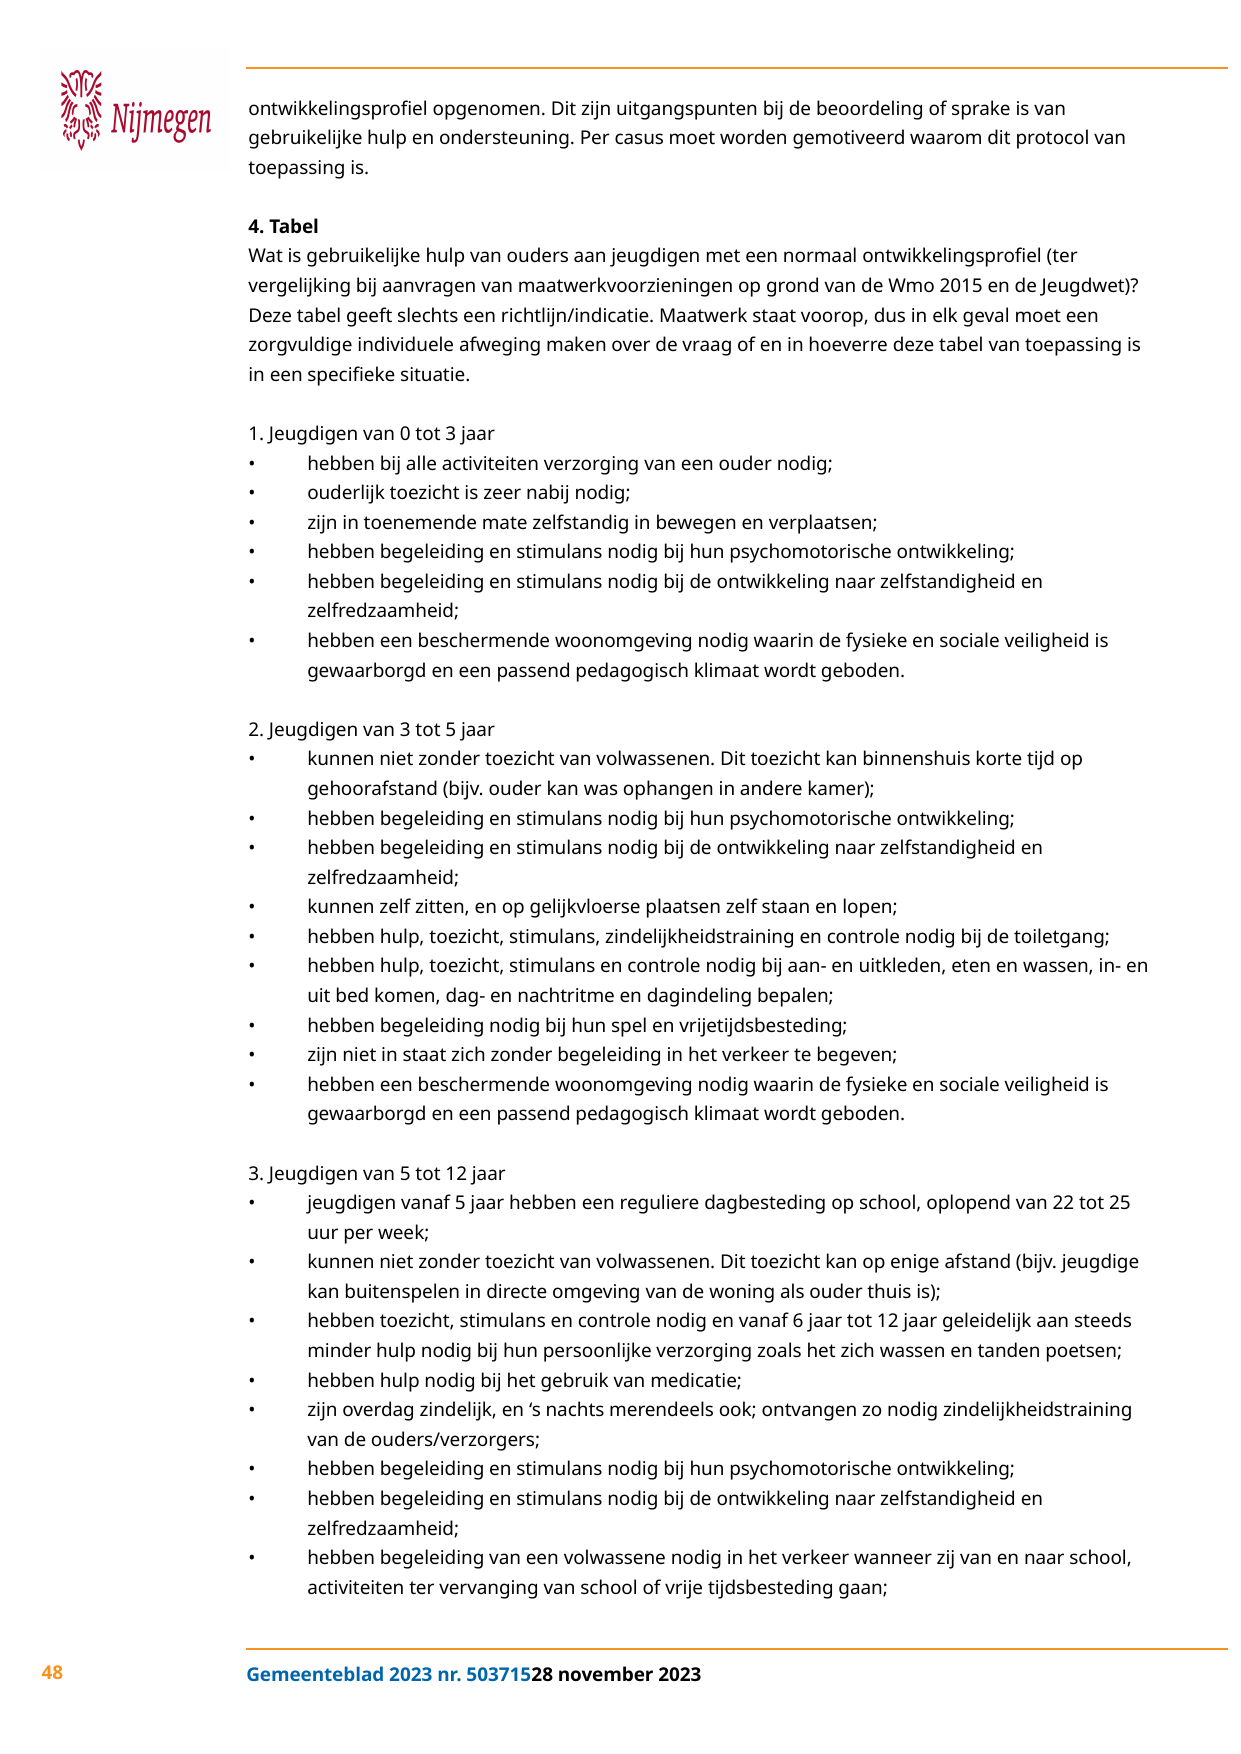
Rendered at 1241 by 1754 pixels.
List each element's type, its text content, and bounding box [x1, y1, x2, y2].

list hebben begeleiding en stimulans nodig bij hun psychomotorische ontwikkeling; [248, 805, 1152, 831]
list hebben hulp, toezicht, stimulans, zindelijkheidstraining en controle nodig bij de toiletgang; [248, 923, 1152, 949]
text 1. Jeugdigen van 0 tot 3 jaar [248, 420, 1152, 446]
list hebben begeleiding nodig bij hun spel en vrijetijdsbesteding; [248, 1012, 1152, 1038]
text Wat is gebruikelijke hulp van ouders aan jeugdigen met een normaal ontwikkelingsprofiel (ter vergelijking bij aanvragen van maatwerkvoorzieningen op grond van de Wmo 2015 en de Jeugdwet)? Deze tabel geeft slechts een richtlijn/indicatie. Maatwerk staat voorop, dus in elk geval moet een zorgvuldige individuele afweging maken over de vraag of en in hoeverre deze tabel van toepassing is in een specifieke situatie. [248, 243, 1152, 387]
list zijn in toenemende mate zelfstandig in bewegen en verplaatsen; [248, 509, 1152, 535]
list hebben begeleiding van een volwassene nodig in het verkeer wanneer zij van en naar school, activiteiten ter vervanging van school of vrije tijdsbesteding gaan; [248, 1544, 1152, 1600]
text 3. Jeugdigen van 5 tot 12 jaar [248, 1160, 1152, 1186]
list hebben begeleiding en stimulans nodig bij hun psychomotorische ontwikkeling; [248, 1456, 1152, 1481]
list zijn niet in staat zich zonder begeleiding in het verkeer te begeven; [248, 1041, 1152, 1067]
list jeugdigen vanaf 5 jaar hebben een reguliere dagbesteding op school, oplopend van 22 tot 25 uur per week; [248, 1189, 1152, 1245]
list hebben hulp, toezicht, stimulans en controle nodig bij aan- en uitkleden, eten en wassen, in- en uit bed komen, dag- en nachtritme en dagindeling bepalen; [248, 953, 1152, 1008]
list kunnen niet zonder toezicht van volwassenen. Dit toezicht kan binnenshuis korte tijd op gehoorafstand (bijv. ouder kan was ophangen in andere kamer); [248, 746, 1152, 801]
list hebben hulp nodig bij het gebruik van medicatie; [248, 1367, 1152, 1393]
list hebben een beschermende woonomgeving nodig waarin de fysieke en sociale veiligheid is gewaarborgd en een passend pedagogisch klimaat wordt geboden. [248, 627, 1152, 683]
list hebben begeleiding en stimulans nodig bij de ontwikkeling naar zelfstandigheid en zelfredzaamheid; [248, 1485, 1152, 1541]
list hebben begeleiding en stimulans nodig bij hun psychomotorische ontwikkeling; [248, 538, 1152, 564]
list hebben een beschermende woonomgeving nodig waarin de fysieke en sociale veiligheid is gewaarborgd en een passend pedagogisch klimaat wordt geboden. [248, 1071, 1152, 1126]
list hebben begeleiding en stimulans nodig bij de ontwikkeling naar zelfstandigheid en zelfredzaamheid; [248, 834, 1152, 890]
list kunnen zelf zitten, en op gelijkvloerse plaatsen zelf staan en lopen; [248, 893, 1152, 919]
list hebben bij alle activiteiten verzorging van een ouder nodig; [248, 450, 1152, 476]
list ouderlijk toezicht is zeer nabij nodig; [248, 479, 1152, 505]
list hebben begeleiding en stimulans nodig bij de ontwikkeling naar zelfstandigheid en zelfredzaamheid; [248, 568, 1152, 623]
text 2. Jeugdigen van 3 tot 5 jaar [248, 716, 1152, 742]
list hebben toezicht, stimulans en controle nodig en vanaf 6 jaar tot 12 jaar geleidelijk aan steeds minder hulp nodig bij hun persoonlijke verzorging zoals het zich wassen en tanden poetsen; [248, 1308, 1152, 1363]
text 4. Tabel [248, 213, 1152, 239]
picture [41, 47, 231, 172]
text ontwikkelingsprofiel opgenomen. Dit zijn uitgangspunten bij de beoordeling of sprake is van gebruikelijke hulp en ondersteuning. Per casus moet worden gemotiveerd waarom dit protocol van toepassing is. [248, 95, 1152, 180]
list kunnen niet zonder toezicht van volwassenen. Dit toezicht kan op enige afstand (bijv. jeugdige kan buitenspelen in directe omgeving van de woning als ouder thuis is); [248, 1248, 1152, 1304]
list zijn overdag zindelijk, en ‘s nachts merendeels ook; ontvangen zo nodig zindelijkheidstraining van de ouders/verzorgers; [248, 1396, 1152, 1452]
